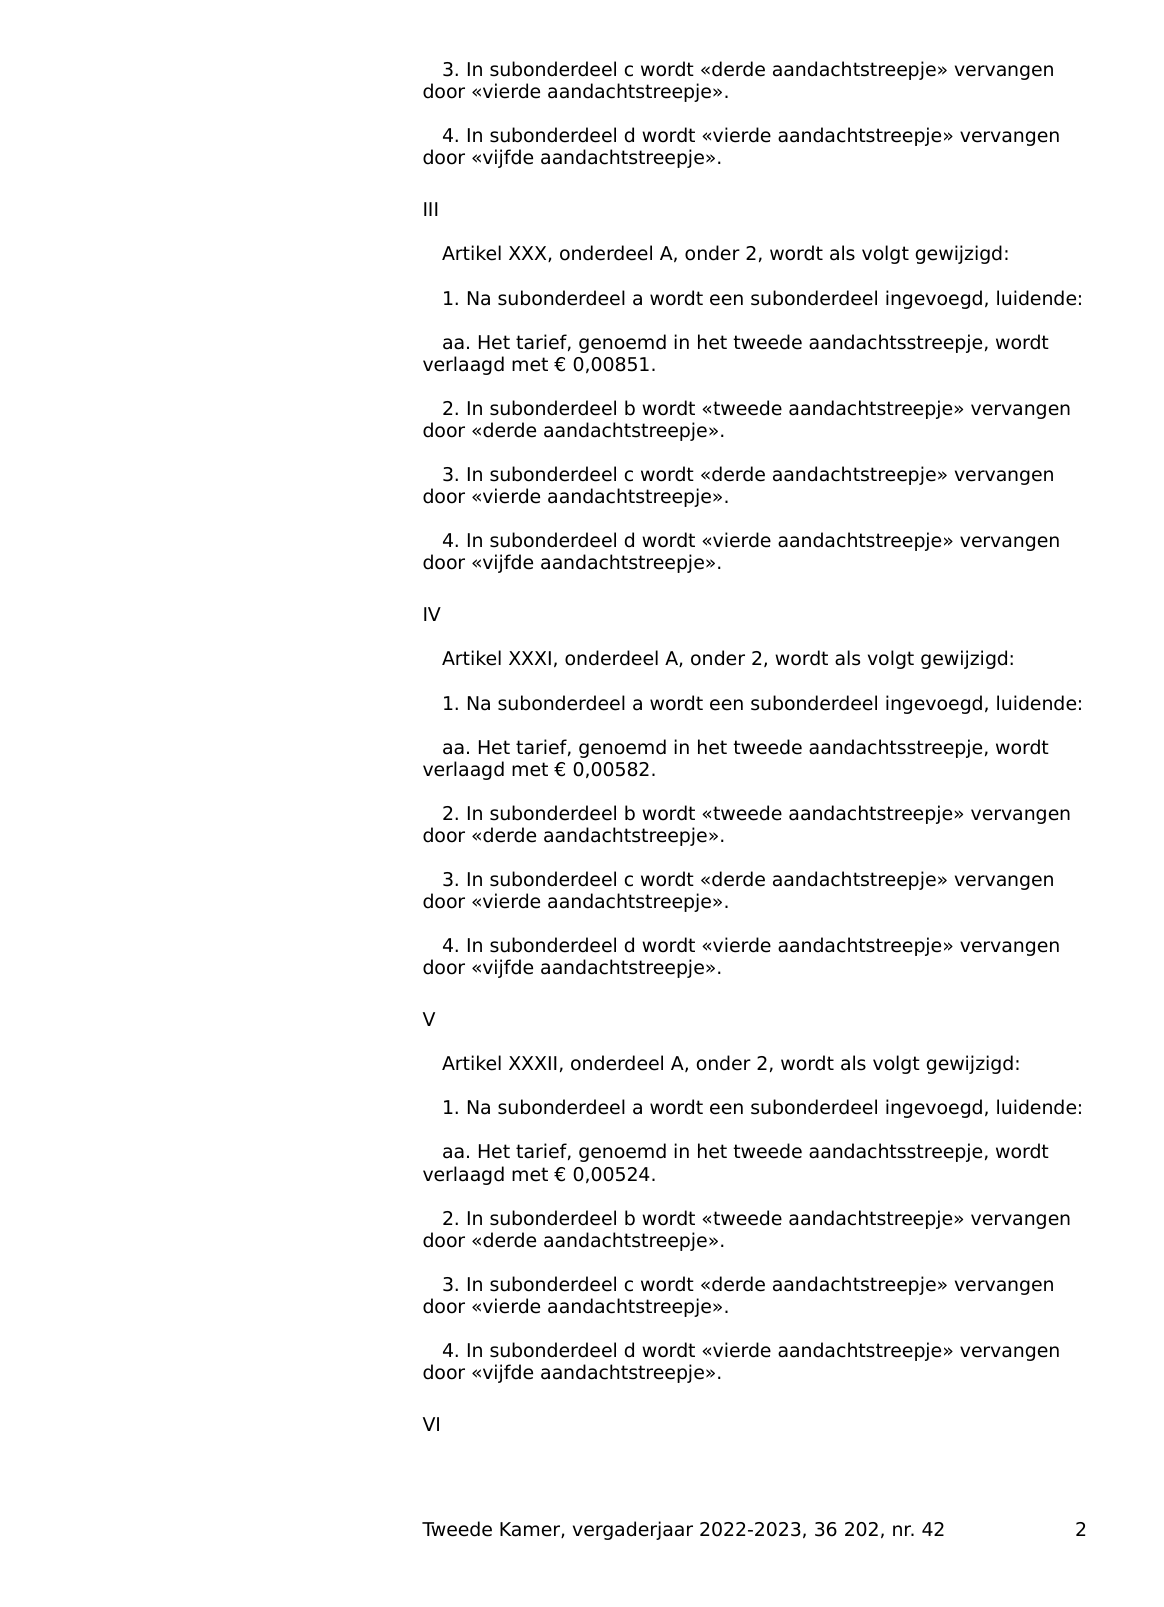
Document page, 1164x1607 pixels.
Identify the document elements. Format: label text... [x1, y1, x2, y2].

subtitle IV [422, 604, 1087, 626]
text 3. In subonderdeel c wordt «derde aandachtstreepje» vervangen door «vierde aandachtstreepje». [422, 869, 1087, 913]
text 2. In subonderdeel b wordt «tweede aandachtstreepje» vervangen door «derde aandachtstreepje». [422, 1208, 1087, 1252]
text Artikel XXXII, onderdeel A, onder 2, wordt als volgt gewijzigd: [422, 1053, 1087, 1075]
text 4. In subonderdeel d wordt «vierde aandachtstreepje» vervangen door «vijfde aandachtstreepje». [422, 530, 1087, 574]
text 4. In subonderdeel d wordt «vierde aandachtstreepje» vervangen door «vijfde aandachtstreepje». [422, 125, 1087, 169]
text 1. Na subonderdeel a wordt een subonderdeel ingevoegd, luidende: [422, 287, 1087, 309]
text aa. Het tarief, genoemd in het tweede aandachtsstreepje, wordt verlaagd met € 0,00851. [422, 332, 1087, 376]
text Artikel XXXI, onderdeel A, onder 2, wordt als volgt gewijzigd: [422, 648, 1087, 670]
subtitle VI [422, 1414, 1087, 1436]
text 3. In subonderdeel c wordt «derde aandachtstreepje» vervangen door «vierde aandachtstreepje». [422, 59, 1087, 103]
text 3. In subonderdeel c wordt «derde aandachtstreepje» vervangen door «vierde aandachtstreepje». [422, 1274, 1087, 1318]
text 2. In subonderdeel b wordt «tweede aandachtstreepje» vervangen door «derde aandachtstreepje». [422, 803, 1087, 847]
text 4. In subonderdeel d wordt «vierde aandachtstreepje» vervangen door «vijfde aandachtstreepje». [422, 1340, 1087, 1384]
text 4. In subonderdeel d wordt «vierde aandachtstreepje» vervangen door «vijfde aandachtstreepje». [422, 935, 1087, 979]
text aa. Het tarief, genoemd in het tweede aandachtsstreepje, wordt verlaagd met € 0,00582. [422, 737, 1087, 781]
text Artikel XXX, onderdeel A, onder 2, wordt als volgt gewijzigd: [422, 243, 1087, 265]
text 2. In subonderdeel b wordt «tweede aandachtstreepje» vervangen door «derde aandachtstreepje». [422, 398, 1087, 442]
text 1. Na subonderdeel a wordt een subonderdeel ingevoegd, luidende: [422, 1097, 1087, 1119]
text aa. Het tarief, genoemd in het tweede aandachtsstreepje, wordt verlaagd met € 0,00524. [422, 1141, 1087, 1185]
text 1. Na subonderdeel a wordt een subonderdeel ingevoegd, luidende: [422, 692, 1087, 714]
text 3. In subonderdeel c wordt «derde aandachtstreepje» vervangen door «vierde aandachtstreepje». [422, 464, 1087, 508]
subtitle V [422, 1009, 1087, 1031]
subtitle III [422, 199, 1087, 221]
